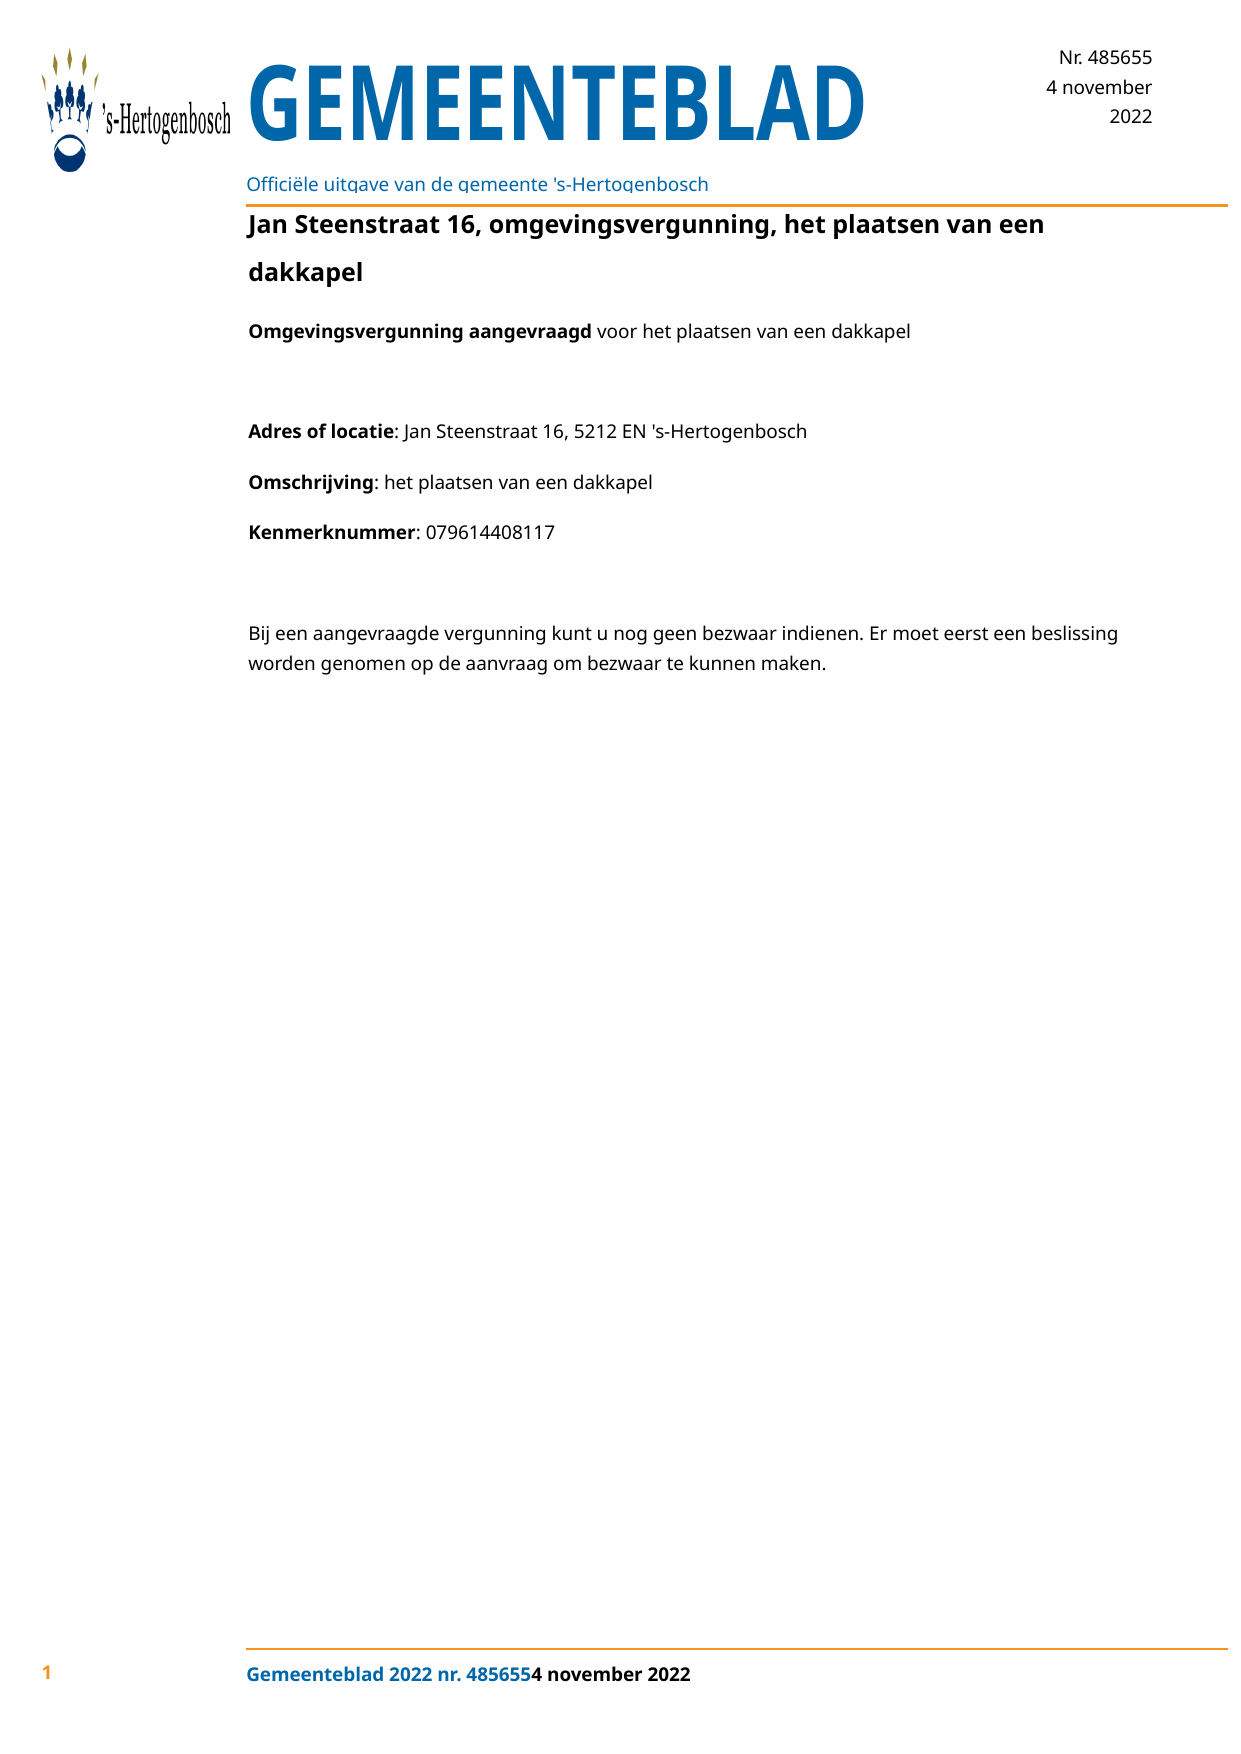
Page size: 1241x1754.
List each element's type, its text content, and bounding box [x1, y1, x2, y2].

text Bij een aangevraagde vergunning kunt u nog geen bezwaar indienen. Er moet eerst een beslissing worden genomen op de aanvraag om bezwaar te kunnen maken. [248, 620, 1152, 676]
text Omschrijving: het plaatsen van een dakkapel [248, 469, 1152, 495]
text Jan Steenstraat 16, omgevingsvergunning, het plaatsen van een dakkapel [248, 207, 1152, 288]
text Kenmerknummer: 079614408117 [248, 519, 1152, 545]
text Adres of locatie: Jan Steenstraat 16, 5212 EN 's-Hertogenbosch [248, 419, 1152, 444]
picture [41, 47, 231, 172]
text Omgevingsvergunning aangevraagd voor het plaatsen van een dakkapel [248, 318, 1152, 344]
